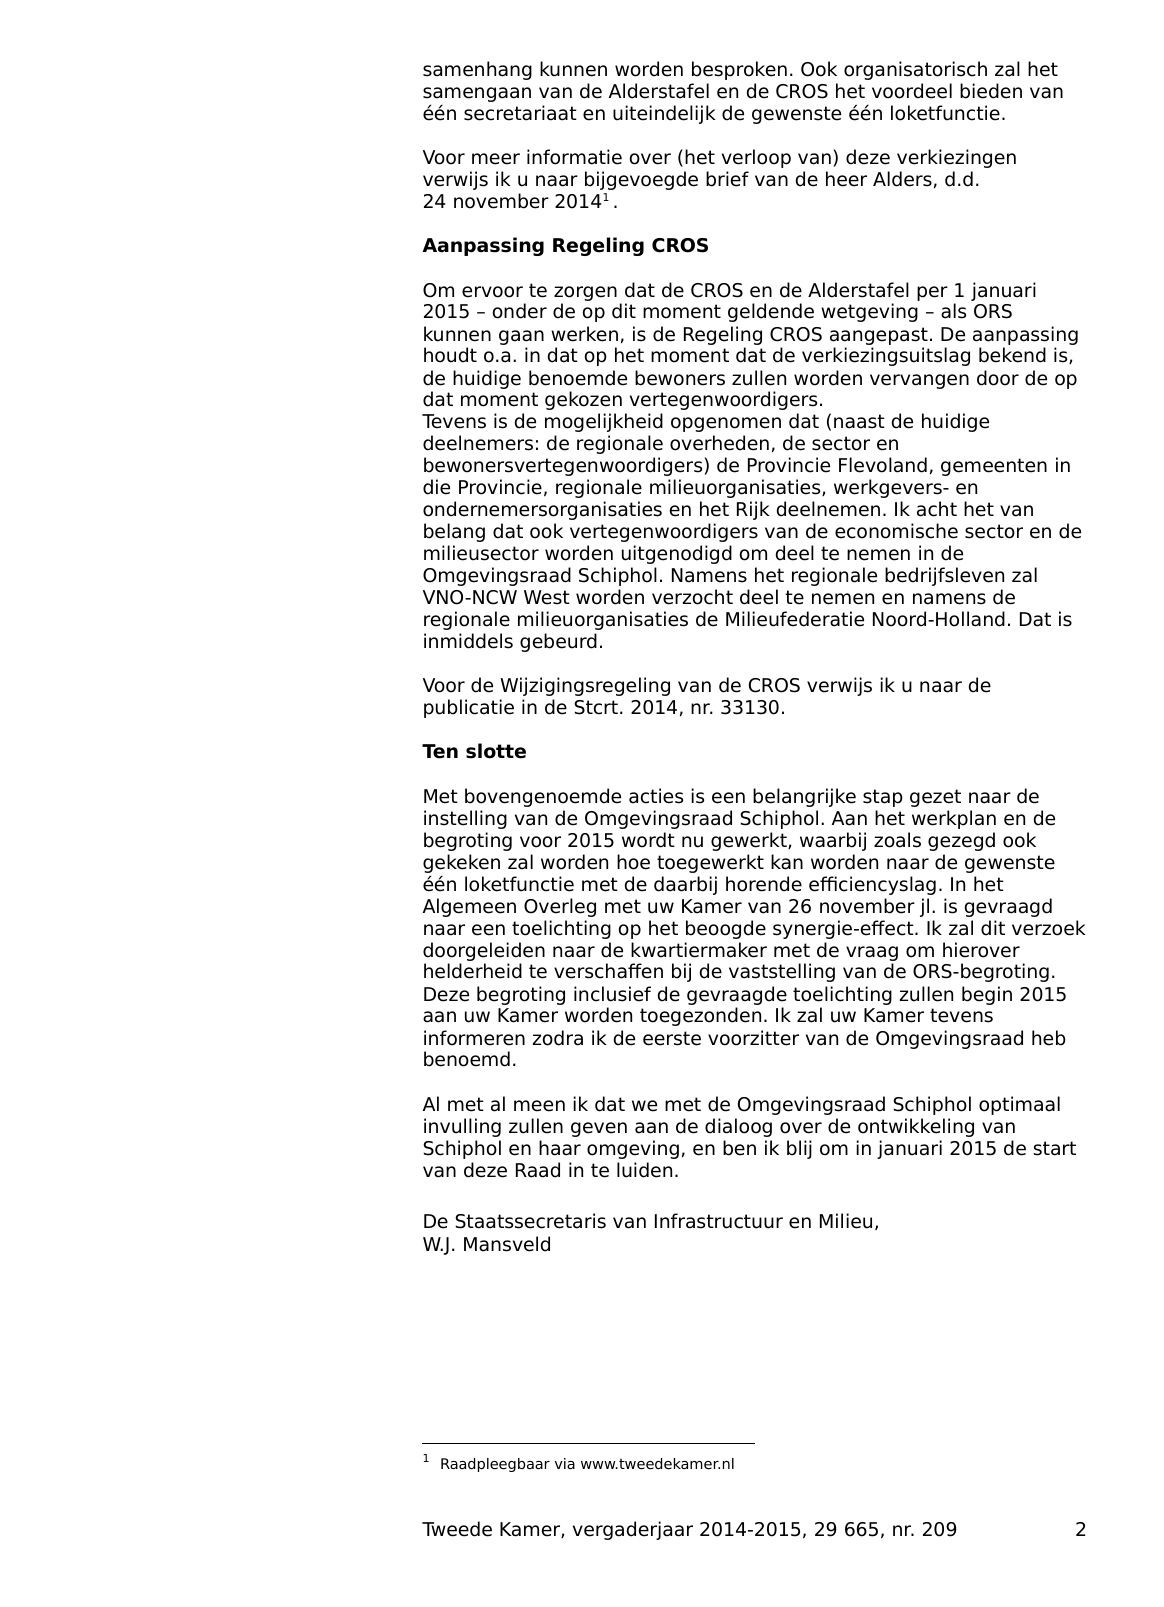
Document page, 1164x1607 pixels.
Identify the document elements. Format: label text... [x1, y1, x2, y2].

text Tevens is de mogelijkheid opgenomen dat (naast de huidige deelnemers: de regionale overheden, de sector en bewonersvertegenwoordigers) de Provincie Flevoland, gemeenten in die Provincie, regionale milieuorganisaties, werkgevers- en ondernemersorganisaties en het Rijk deelnemen. Ik acht het van belang dat ook vertegenwoordigers van de economische sector en de milieusector worden uitgenodigd om deel te nemen in de Omgevingsraad Schiphol. Namens het regionale bedrijfsleven zal VNO-NCW West worden verzocht deel te nemen en namens de regionale milieuorganisaties de Milieufederatie Noord-Holland. Dat is inmiddels gebeurd. [422, 411, 1087, 653]
text Voor de Wijzigingsregeling van de CROS verwijs ik u naar de publicatie in de Stcrt. 2014, nr. 33130. [422, 675, 1087, 719]
text Raadpleegbaar via www.tweedekamer.nl [422, 1452, 1087, 1474]
text Al met al meen ik dat we met de Omgevingsraad Schiphol optimaal invulling zullen geven aan de dialoog over de ontwikkeling van Schiphol en haar omgeving, en ben ik blij om in januari 2015 de start van deze Raad in te luiden. [422, 1093, 1087, 1181]
subtitle Aanpassing Regeling CROS [422, 235, 1087, 257]
text Om ervoor te zorgen dat de CROS en de Alderstafel per 1 januari 2015 – onder de op dit moment geldende wetgeving – als ORS kunnen gaan werken, is de Regeling CROS aangepast. De aanpassing houdt o.a. in dat op het moment dat de verkiezingsuitslag bekend is, de huidige benoemde bewoners zullen worden vervangen door de op dat moment gekozen vertegenwoordigers. [422, 279, 1087, 411]
subtitle Ten slotte [422, 741, 1087, 763]
text Met bovengenoemde acties is een belangrijke stap gezet naar de instelling van de Omgevingsraad Schiphol. Aan het werkplan en de begroting voor 2015 wordt nu gewerkt, waarbij zoals gezegd ook gekeken zal worden hoe toegewerkt kan worden naar de gewenste één loketfunctie met de daarbij horende efficiencyslag. In het Algemeen Overleg met uw Kamer van 26 november jl. is gevraagd naar een toelichting op het beoogde synergie-effect. Ik zal dit verzoek doorgeleiden naar de kwartiermaker met de vraag om hierover helderheid te verschaffen bij de vaststelling van de ORS-begroting. Deze begroting inclusief de gevraagde toelichting zullen begin 2015 aan uw Kamer worden toegezonden. Ik zal uw Kamer tevens informeren zodra ik de eerste voorzitter van de Omgevingsraad heb benoemd. [422, 786, 1087, 1071]
text De Staatssecretaris van Infrastructuur en Milieu, W.J. Mansveld [422, 1211, 1087, 1255]
text Voor meer informatie over (het verloop van) deze verkiezingen verwijs ik u naar bijgevoegde brief van de heer Alders, d.d. 24 november 2014. [422, 147, 1087, 213]
text samenhang kunnen worden besproken. Ook organisatorisch zal het samengaan van de Alderstafel en de CROS het voordeel bieden van één secretariaat en uiteindelijk de gewenste één loketfunctie. [422, 59, 1087, 125]
